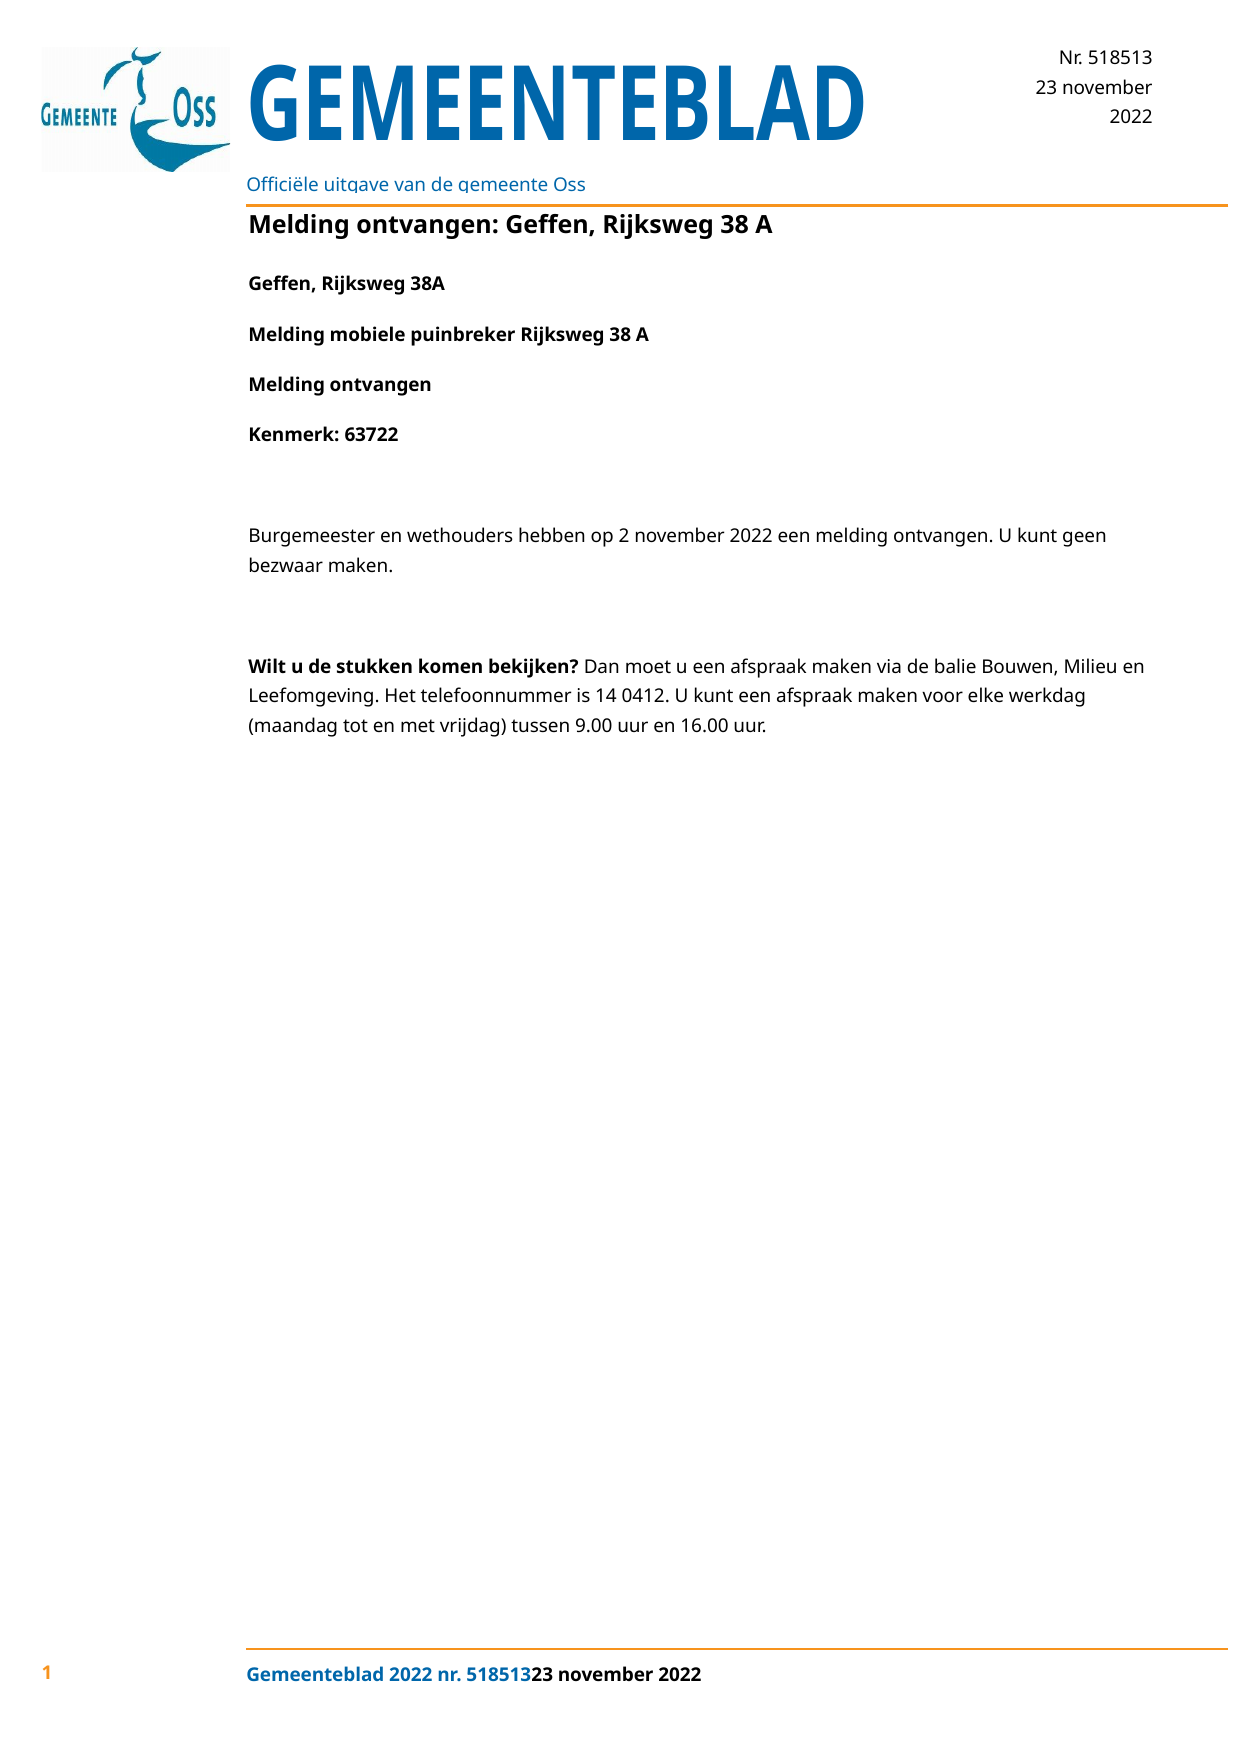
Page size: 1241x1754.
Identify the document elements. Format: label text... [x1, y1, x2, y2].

text Burgemeester en wethouders hebben op 2 november 2022 een melding ontvangen. U kunt geen bezwaar maken. [248, 522, 1152, 578]
text Melding ontvangen [248, 371, 1152, 397]
text Melding ontvangen: Geffen, Rijksweg 38 A [248, 207, 1152, 241]
text Melding mobiele puinbreker Rijksweg 38 A [248, 321, 1152, 346]
text Geffen, Rijksweg 38A [248, 270, 1152, 296]
picture [41, 47, 231, 172]
text Wilt u de stukken komen bekijken? Dan moet u een afspraak maken via de balie Bouwen, Milieu en Leefomgeving. Het telefoonnummer is 14 0412. U kunt een afspraak maken voor elke werkdag (maandag tot en met vrijdag) tussen 9.00 uur en 16.00 uur. [248, 653, 1152, 738]
text Kenmerk: 63722 [248, 422, 1152, 447]
